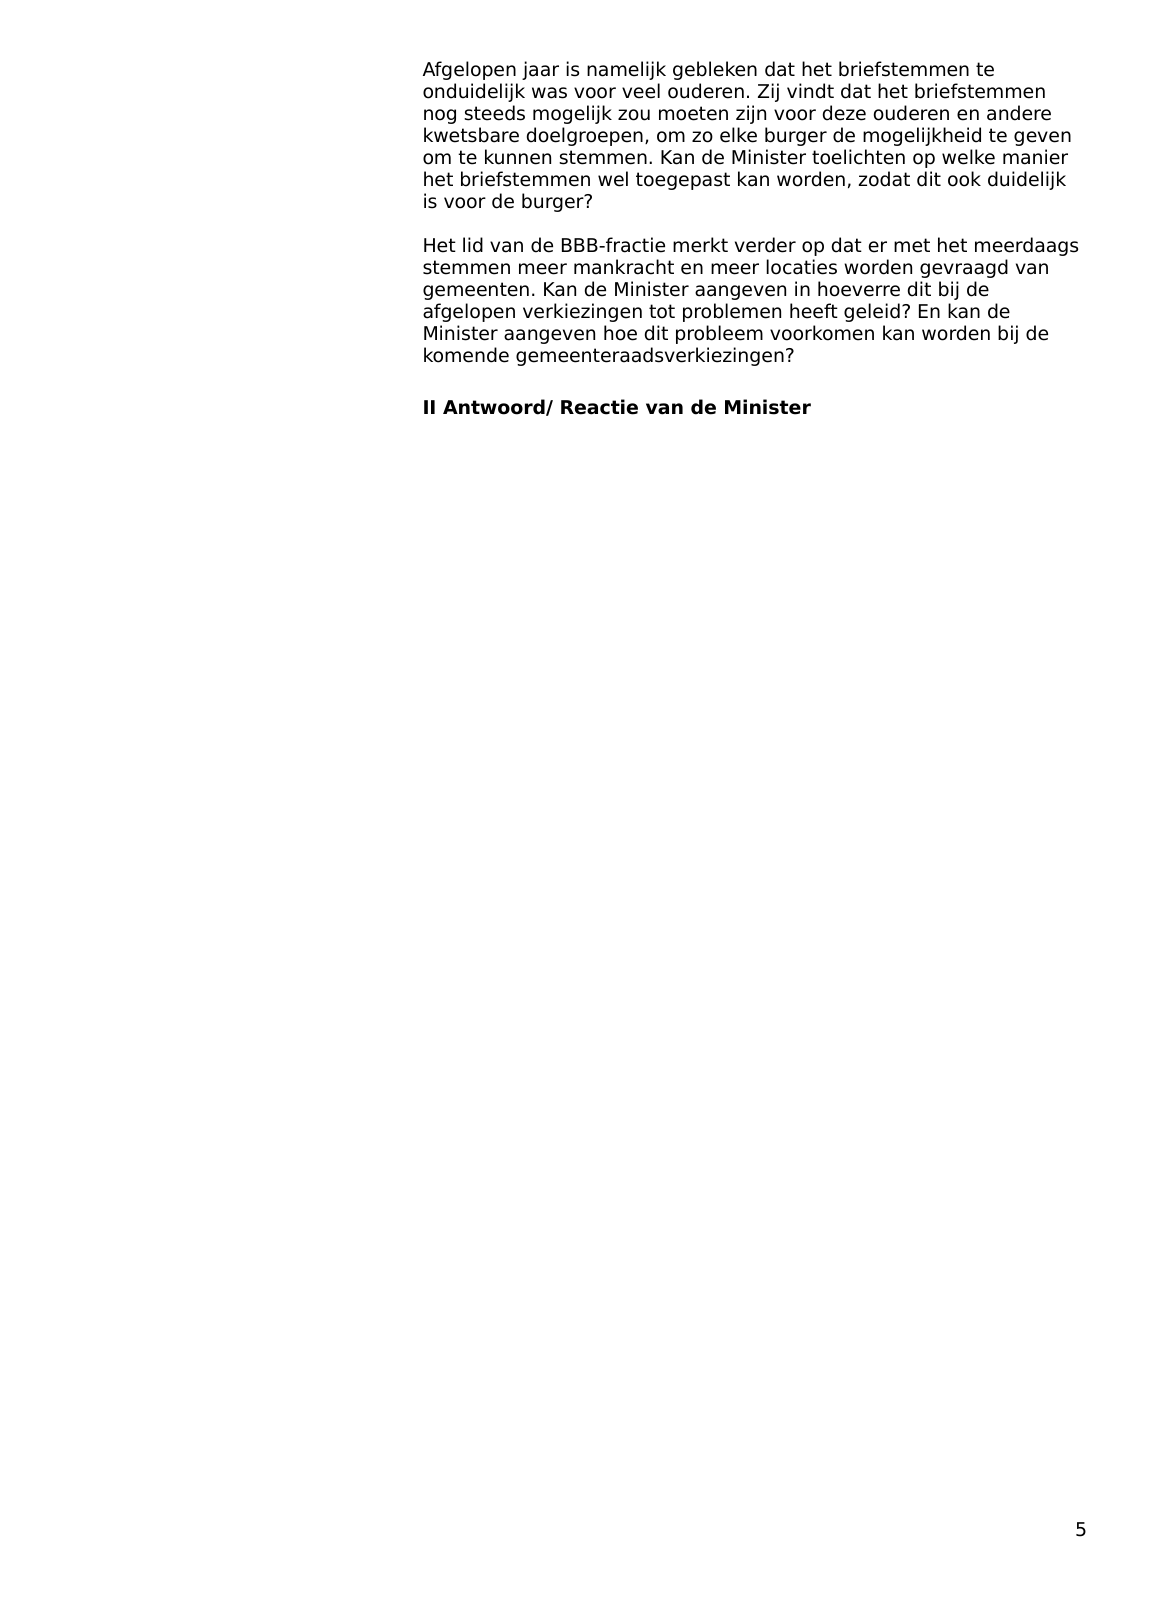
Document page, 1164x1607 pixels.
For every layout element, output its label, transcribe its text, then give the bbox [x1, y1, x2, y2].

text Afgelopen jaar is namelijk gebleken dat het briefstemmen te onduidelijk was voor veel ouderen. Zij vindt dat het briefstemmen nog steeds mogelijk zou moeten zijn voor deze ouderen en andere kwetsbare doelgroepen, om zo elke burger de mogelijkheid te geven om te kunnen stemmen. Kan de Minister toelichten op welke manier het briefstemmen wel toegepast kan worden, zodat dit ook duidelijk is voor de burger? [422, 59, 1087, 213]
text Het lid van de BBB-fractie merkt verder op dat er met het meerdaags stemmen meer mankracht en meer locaties worden gevraagd van gemeenten. Kan de Minister aangeven in hoeverre dit bij de afgelopen verkiezingen tot problemen heeft geleid? En kan de Minister aangeven hoe dit probleem voorkomen kan worden bij de komende gemeenteraadsverkiezingen? [422, 235, 1087, 367]
subtitle II Antwoord/ Reactie van de Minister [422, 397, 1087, 419]
